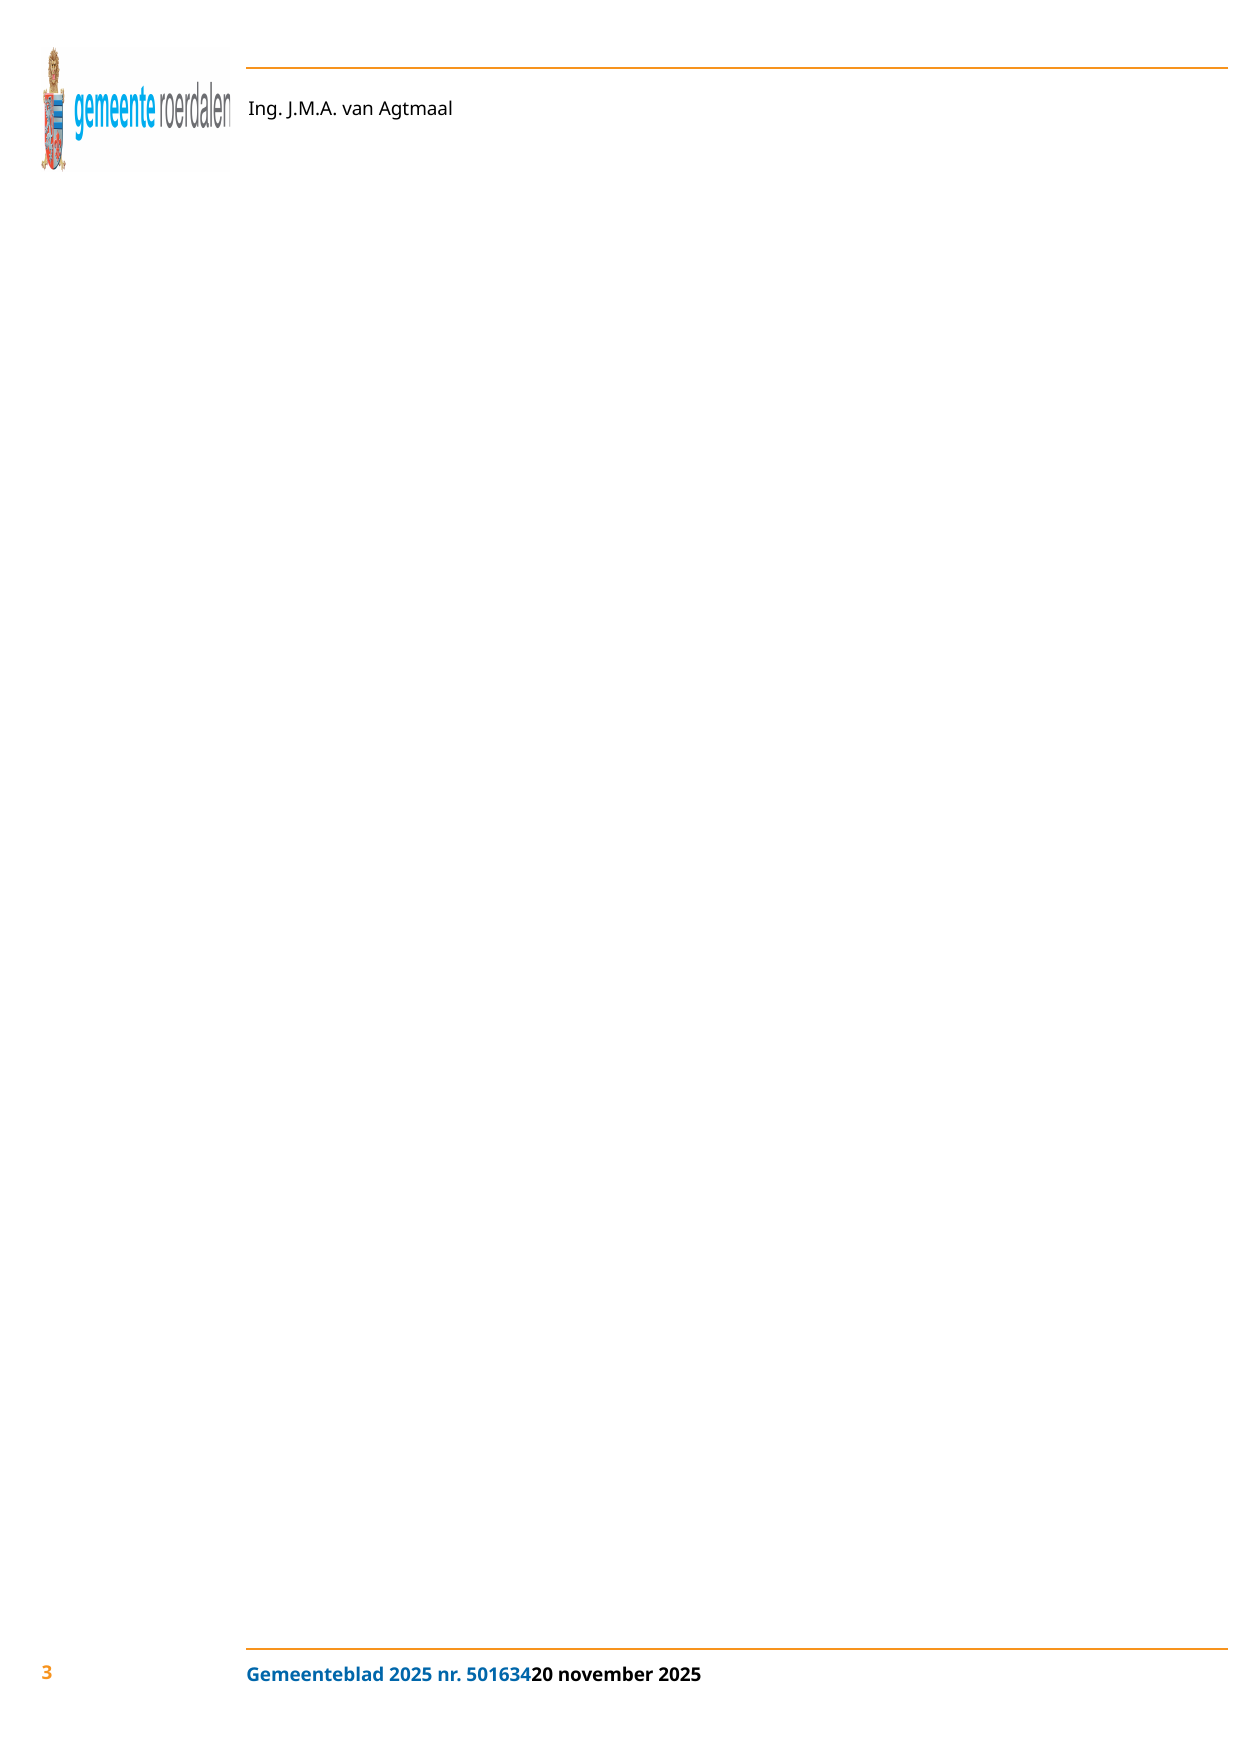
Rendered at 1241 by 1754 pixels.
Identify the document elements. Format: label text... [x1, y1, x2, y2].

text Ing. J.M.A. van Agtmaal [248, 95, 1152, 121]
picture [41, 47, 231, 172]
